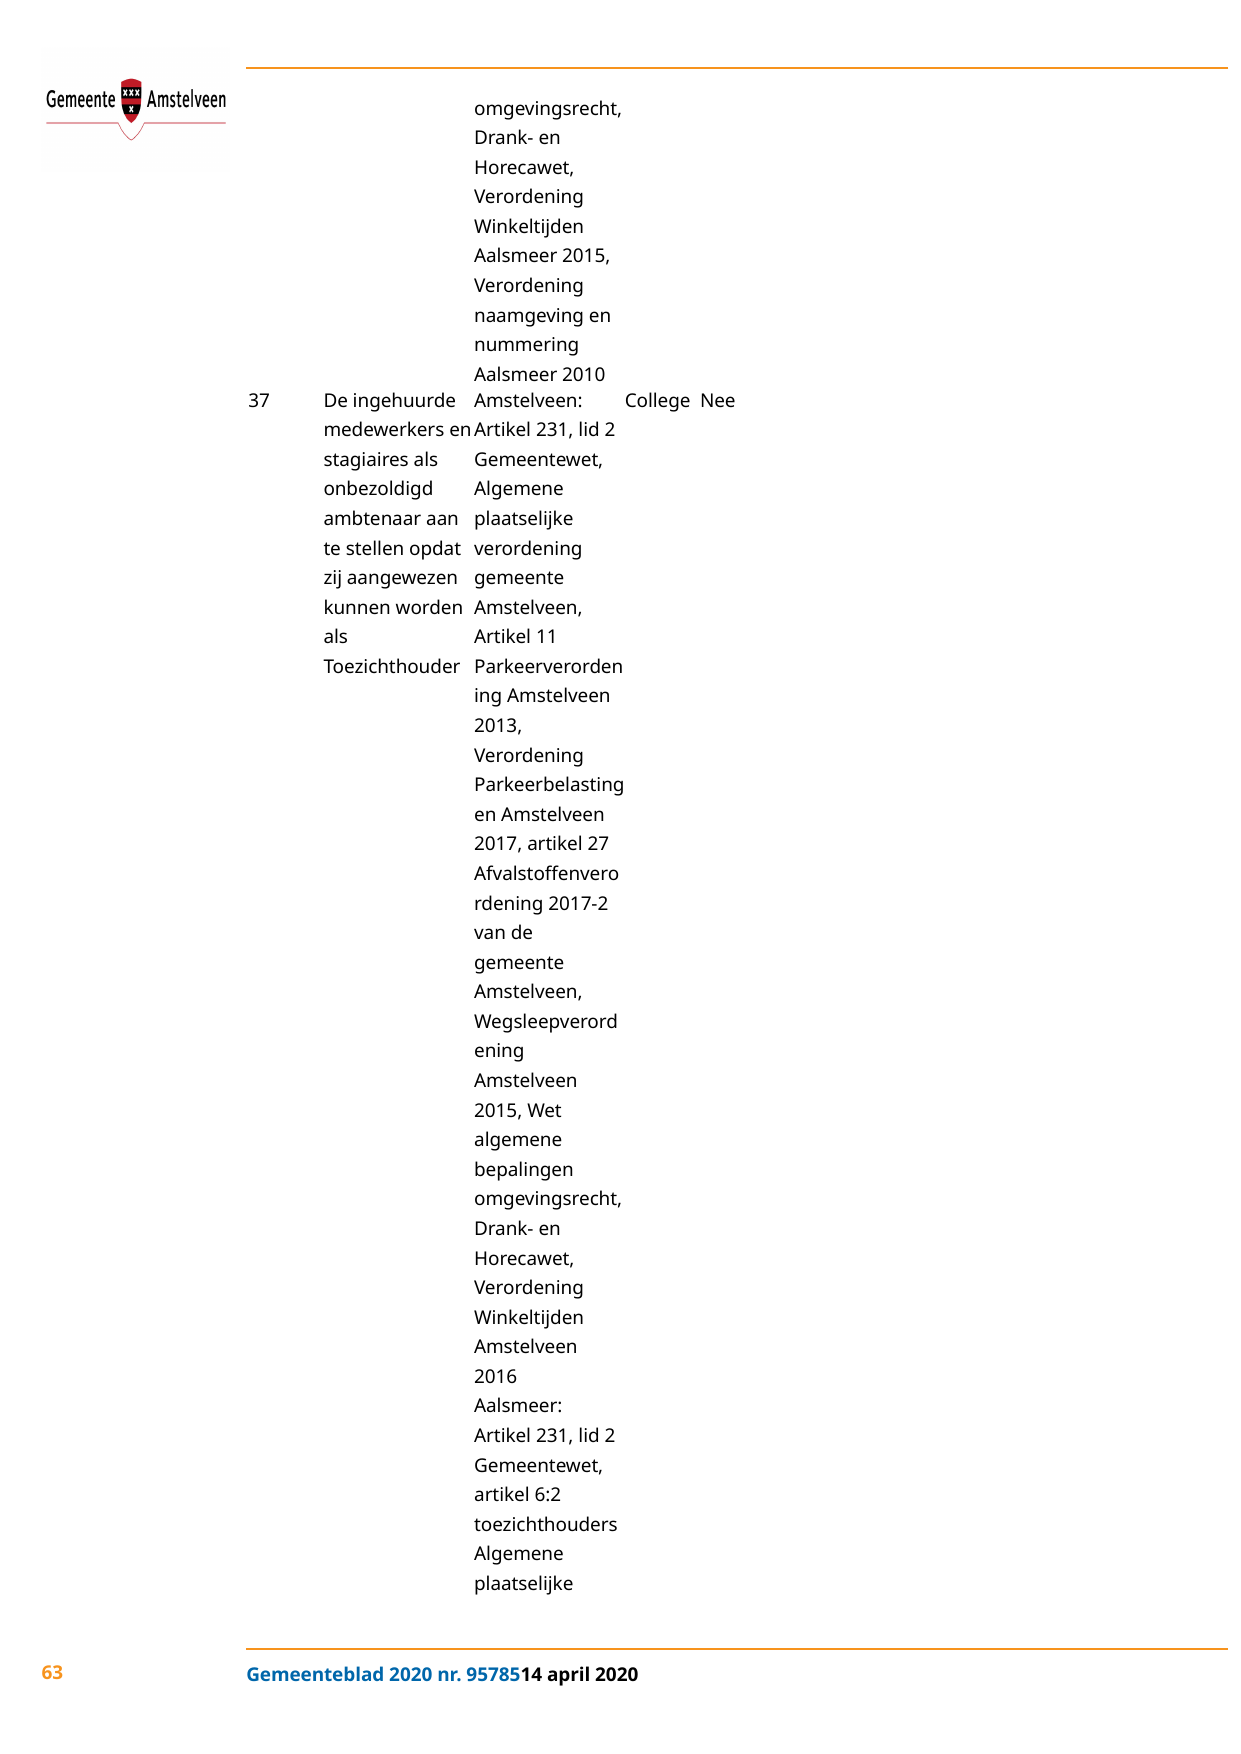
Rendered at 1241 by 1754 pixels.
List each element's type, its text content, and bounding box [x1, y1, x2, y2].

table_cell [1076, 387, 1152, 1596]
table_cell [700, 95, 850, 387]
table_cell De ingehuurde medewerkers en stagiaires als onbezoldigd ambtenaar aan te stellen opdat zij aangewezen kunnen worden als Toezichthouder [323, 387, 474, 1596]
table_cell 37 [248, 387, 323, 1596]
table_cell [625, 95, 700, 387]
picture [41, 47, 231, 172]
table_cell [323, 95, 474, 387]
table_cell Nee [700, 387, 850, 1596]
table_cell [1076, 95, 1152, 387]
table_cell College [625, 387, 700, 1596]
table_cell [248, 95, 323, 387]
table_cell Amstelveen: Artikel 231, lid 2 Gemeentewet, Algemene plaatselijke verordening gemeente Amstelveen, Artikel 11 Parkeerverordening Amstelveen 2013, Verordening Parkeerbelastingen Amstelveen 2017, artikel 27 Afvalstoffenverordening 2017-2 van de gemeente Amstelveen, Wegsleepverordening Amstelveen 2015, Wet algemene bepalingen omgevingsrecht, Drank- en Horecawet, Verordening Winkeltijden Amstelveen 2016 Aalsmeer: Artikel 231, lid 2 Gemeentewet, artikel 6:2 toezichthouders Algemene plaatselijke [474, 387, 624, 1596]
table_cell [850, 387, 1076, 1596]
table_cell [850, 95, 1076, 387]
table_cell omgevingsrecht, Drank- en Horecawet, Verordening Winkeltijden Aalsmeer 2015, Verordening naamgeving en nummering Aalsmeer 2010 [474, 95, 624, 387]
